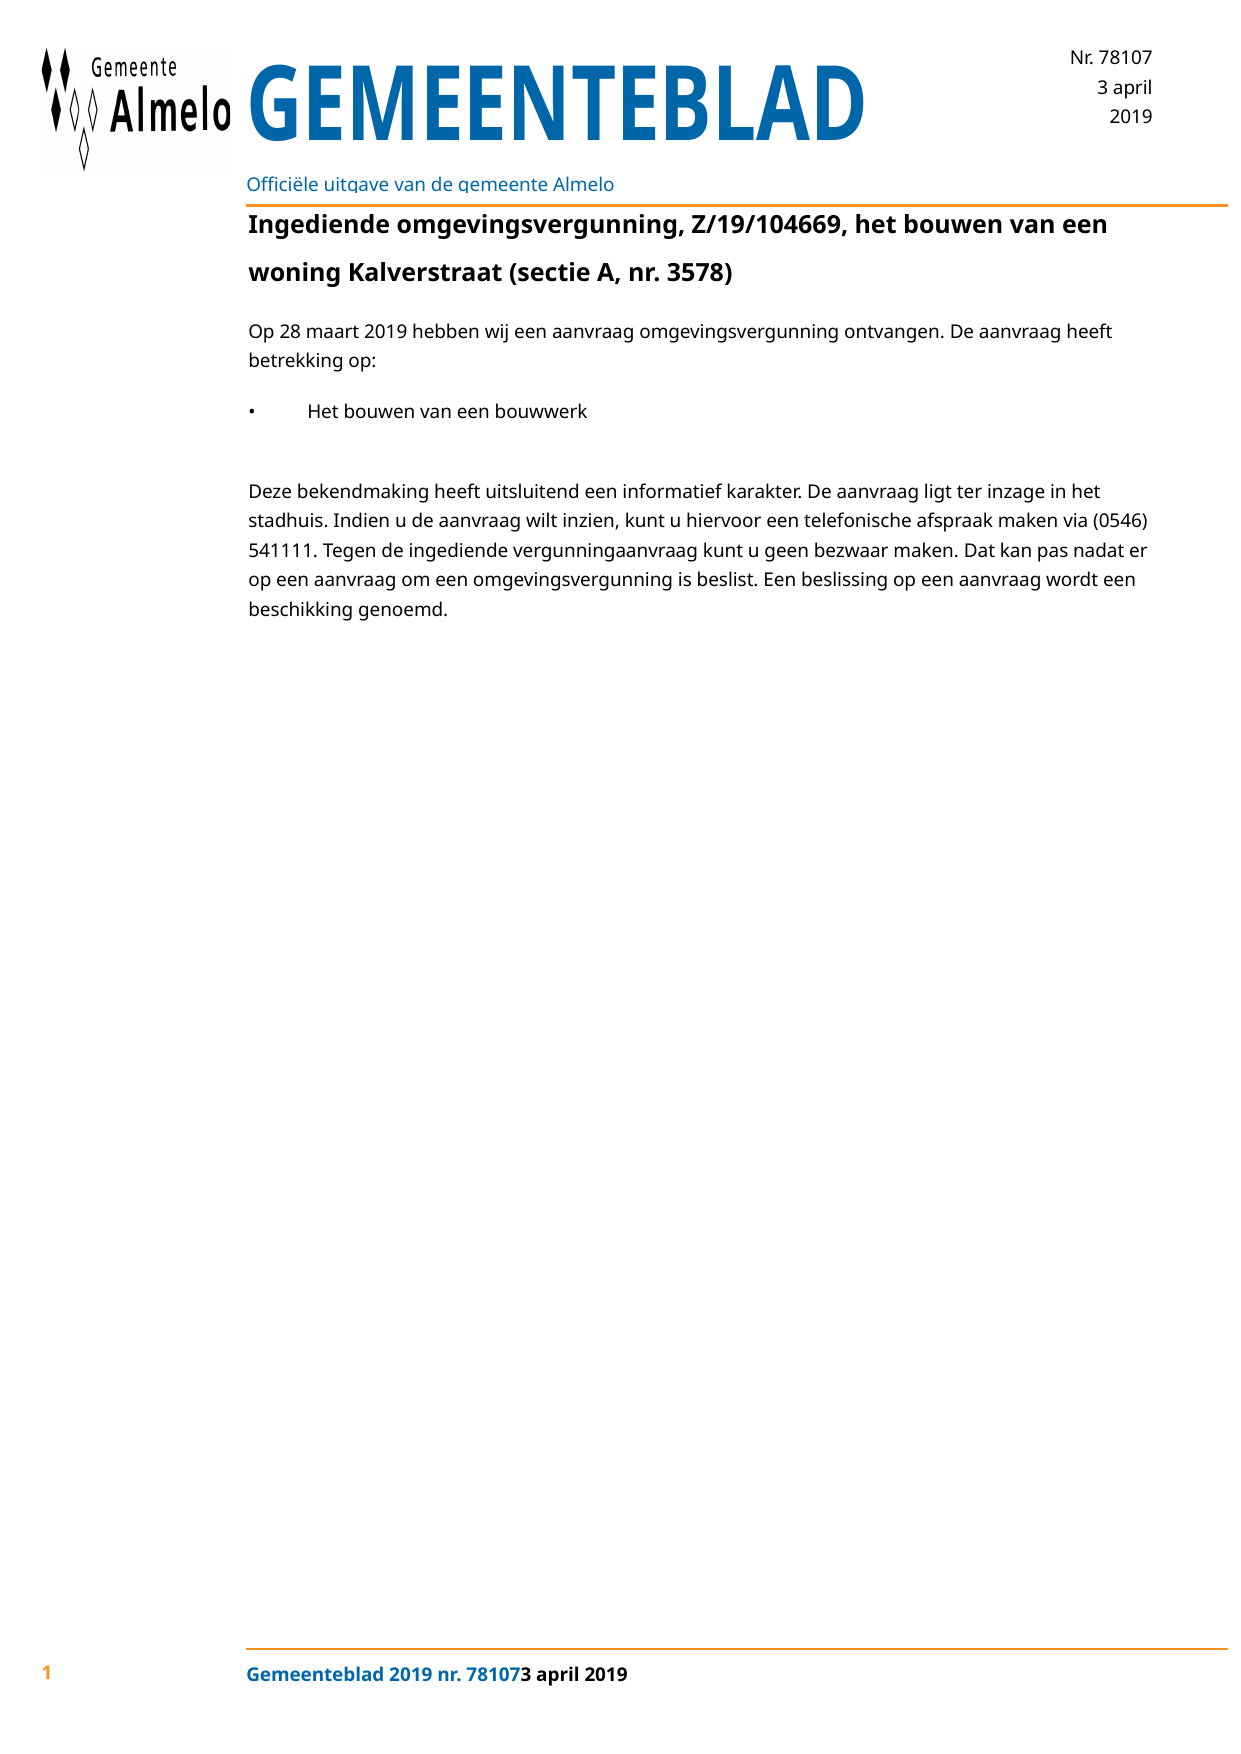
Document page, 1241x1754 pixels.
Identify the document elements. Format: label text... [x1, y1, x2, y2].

text Ingediende omgevingsvergunning, Z/19/104669, het bouwen van een woning Kalverstraat (sectie A, nr. 3578) [248, 207, 1152, 288]
text Op 28 maart 2019 hebben wij een aanvraag omgevingsvergunning ontvangen. De aanvraag heeft betrekking op: [248, 318, 1152, 373]
text Deze bekendmaking heeft uitsluitend een informatief karakter. De aanvraag ligt ter inzage in het stadhuis. Indien u de aanvraag wilt inzien, kunt u hiervoor een telefonische afspraak maken via (0546) 541111. Tegen de ingediende vergunningaanvraag kunt u geen bezwaar maken. Dat kan pas nadat er op een aanvraag om een omgevingsvergunning is beslist. Een beslissing op een aanvraag wordt een beschikking genoemd. [248, 478, 1152, 622]
picture [41, 47, 231, 172]
list Het bouwen van een bouwwerk [248, 398, 1152, 424]
